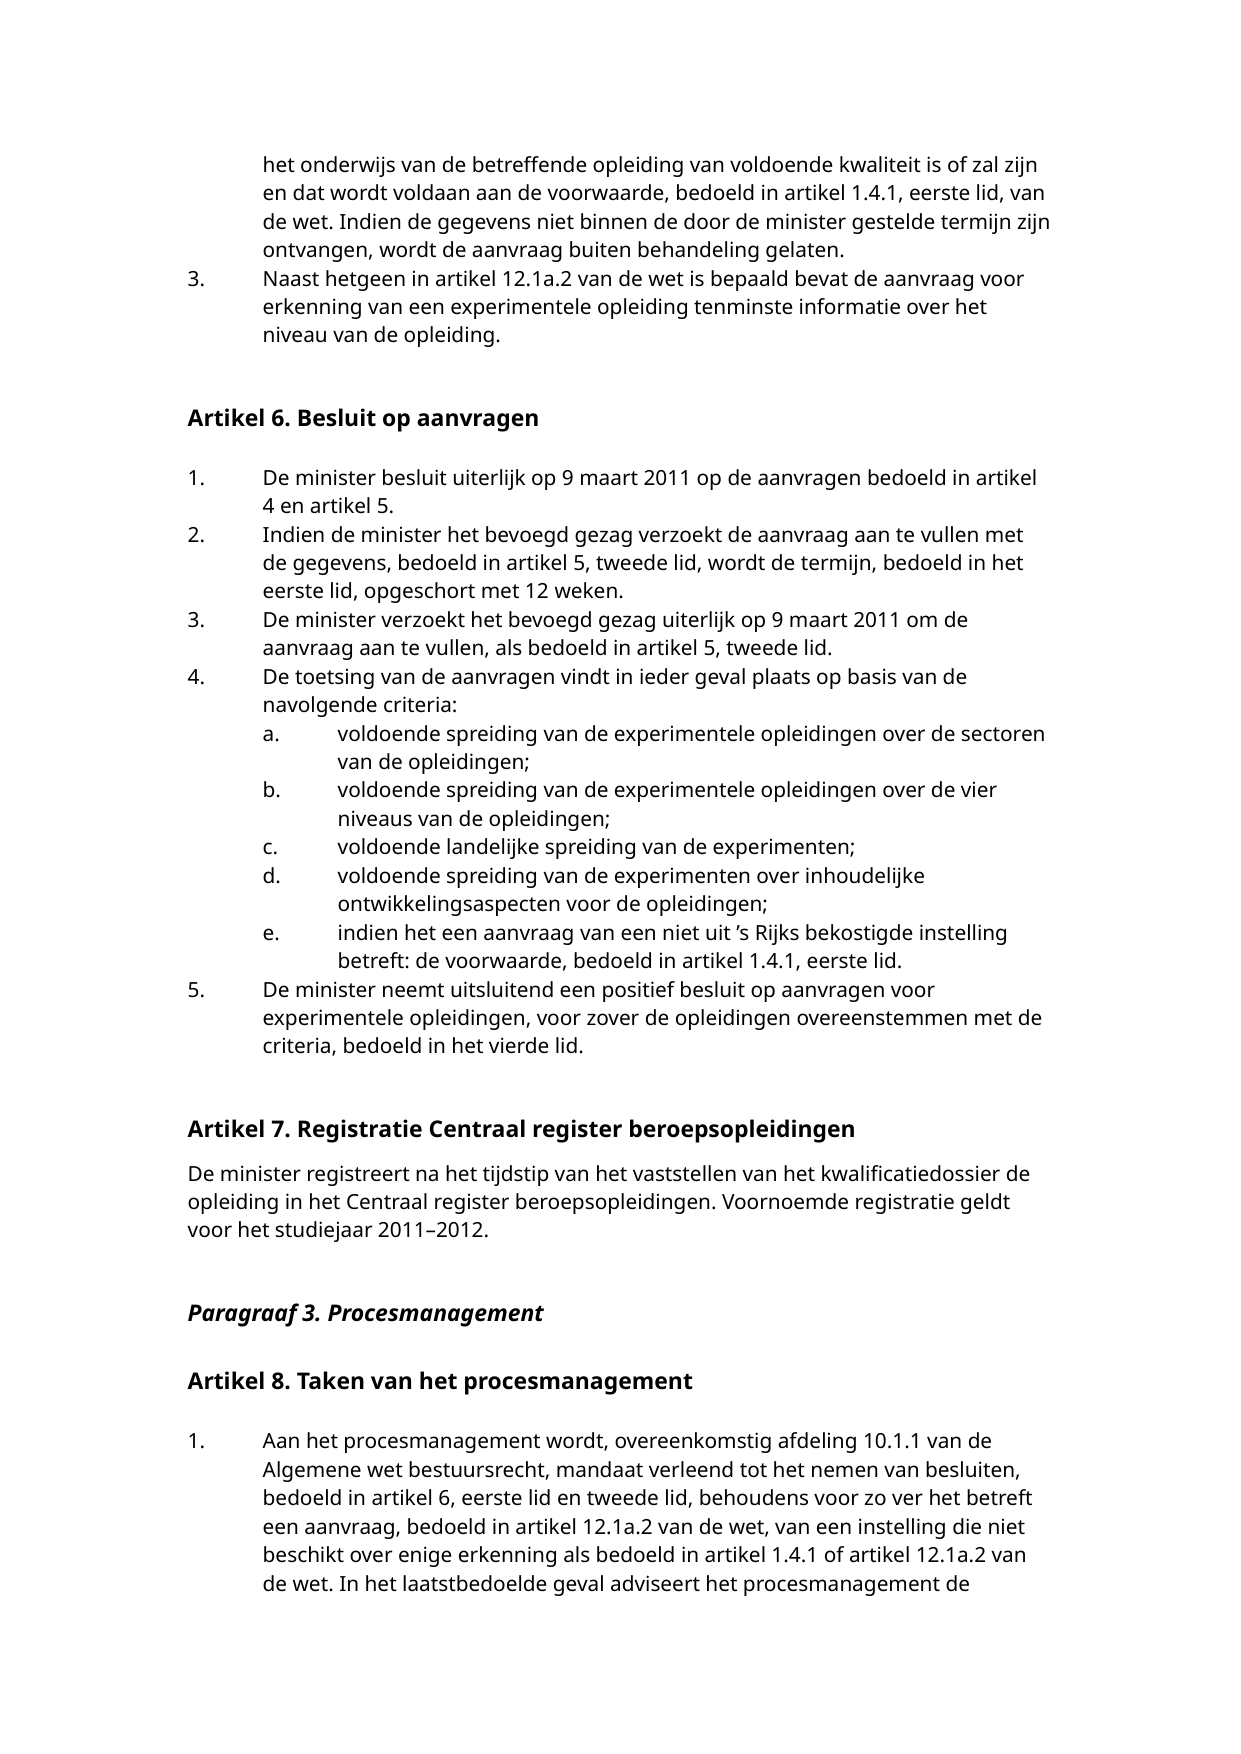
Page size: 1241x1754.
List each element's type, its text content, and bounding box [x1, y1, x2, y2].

list De minister besluit uiterlijk op 9 maart 2011 op de aanvragen bedoeld in artikel 4 en artikel 5. [187, 463, 1053, 520]
list indien het een aanvraag van een niet uit ’s Rijks bekostigde instelling betreft: de voorwaarde, bedoeld in artikel 1.4.1, eerste lid. [262, 918, 1053, 975]
list Aan het procesmanagement wordt, overeenkomstig afdeling 10.1.1 van de Algemene wet bestuursrecht, mandaat verleend tot het nemen van besluiten, bedoeld in artikel 6, eerste lid en tweede lid, behoudens voor zo ver het betreft een aanvraag, bedoeld in artikel 12.1a.2 van de wet, van een instelling die niet beschikt over enige erkenning als bedoeld in artikel 1.4.1 of artikel 12.1a.2 van de wet. In het laatstbedoelde geval adviseert het procesmanagement de [187, 1427, 1053, 1597]
list De minister verzoekt het bevoegd gezag uiterlijk op 9 maart 2011 om de aanvraag aan te vullen, als bedoeld in artikel 5, tweede lid. [187, 605, 1053, 662]
text De minister registreert na het tijdstip van het vaststellen van het kwalificatiedossier de opleiding in het Centraal register beroepsopleidingen. Voornoemde registratie geldt voor het studiejaar 2011–2012. [187, 1159, 1053, 1244]
list voldoende landelijke spreiding van de experimenten; [262, 832, 1053, 861]
list Naast hetgeen in artikel 12.1a.2 van de wet is bepaald bevat de aanvraag voor erkenning van een experimentele opleiding tenminste informatie over het niveau van de opleiding. [187, 264, 1053, 349]
list voldoende spreiding van de experimentele opleidingen over de sectoren van de opleidingen; [262, 719, 1053, 776]
subtitle Artikel 7. Registratie Centraal register beroepsopleidingen [187, 1112, 1053, 1144]
subtitle Paragraaf 3. Procesmanagement [187, 1297, 1053, 1328]
list Indien de minister het bevoegd gezag verzoekt de aanvraag aan te vullen met de gegevens, bedoeld in artikel 5, tweede lid, wordt de termijn, bedoeld in het eerste lid, opgeschort met 12 weken. [187, 520, 1053, 605]
list voldoende spreiding van de experimentele opleidingen over de vier niveaus van de opleidingen; [262, 776, 1053, 832]
list het onderwijs van de betreffende opleiding van voldoende kwaliteit is of zal zijn en dat wordt voldaan aan de voorwaarde, bedoeld in artikel 1.4.1, eerste lid, van de wet. Indien de gegevens niet binnen de door de minister gestelde termijn zijn ontvangen, wordt de aanvraag buiten behandeling gelaten. [187, 150, 1053, 264]
subtitle Artikel 8. Taken van het procesmanagement [187, 1365, 1053, 1397]
list De toetsing van de aanvragen vindt in ieder geval plaats op basis van de navolgende criteria: [187, 662, 1053, 719]
subtitle Artikel 6. Besluit op aanvragen [187, 402, 1053, 433]
list voldoende spreiding van de experimenten over inhoudelijke ontwikkelingsaspecten voor de opleidingen; [262, 861, 1053, 918]
list De minister neemt uitsluitend een positief besluit op aanvragen voor experimentele opleidingen, voor zover de opleidingen overeenstemmen met de criteria, bedoeld in het vierde lid. [187, 975, 1053, 1060]
